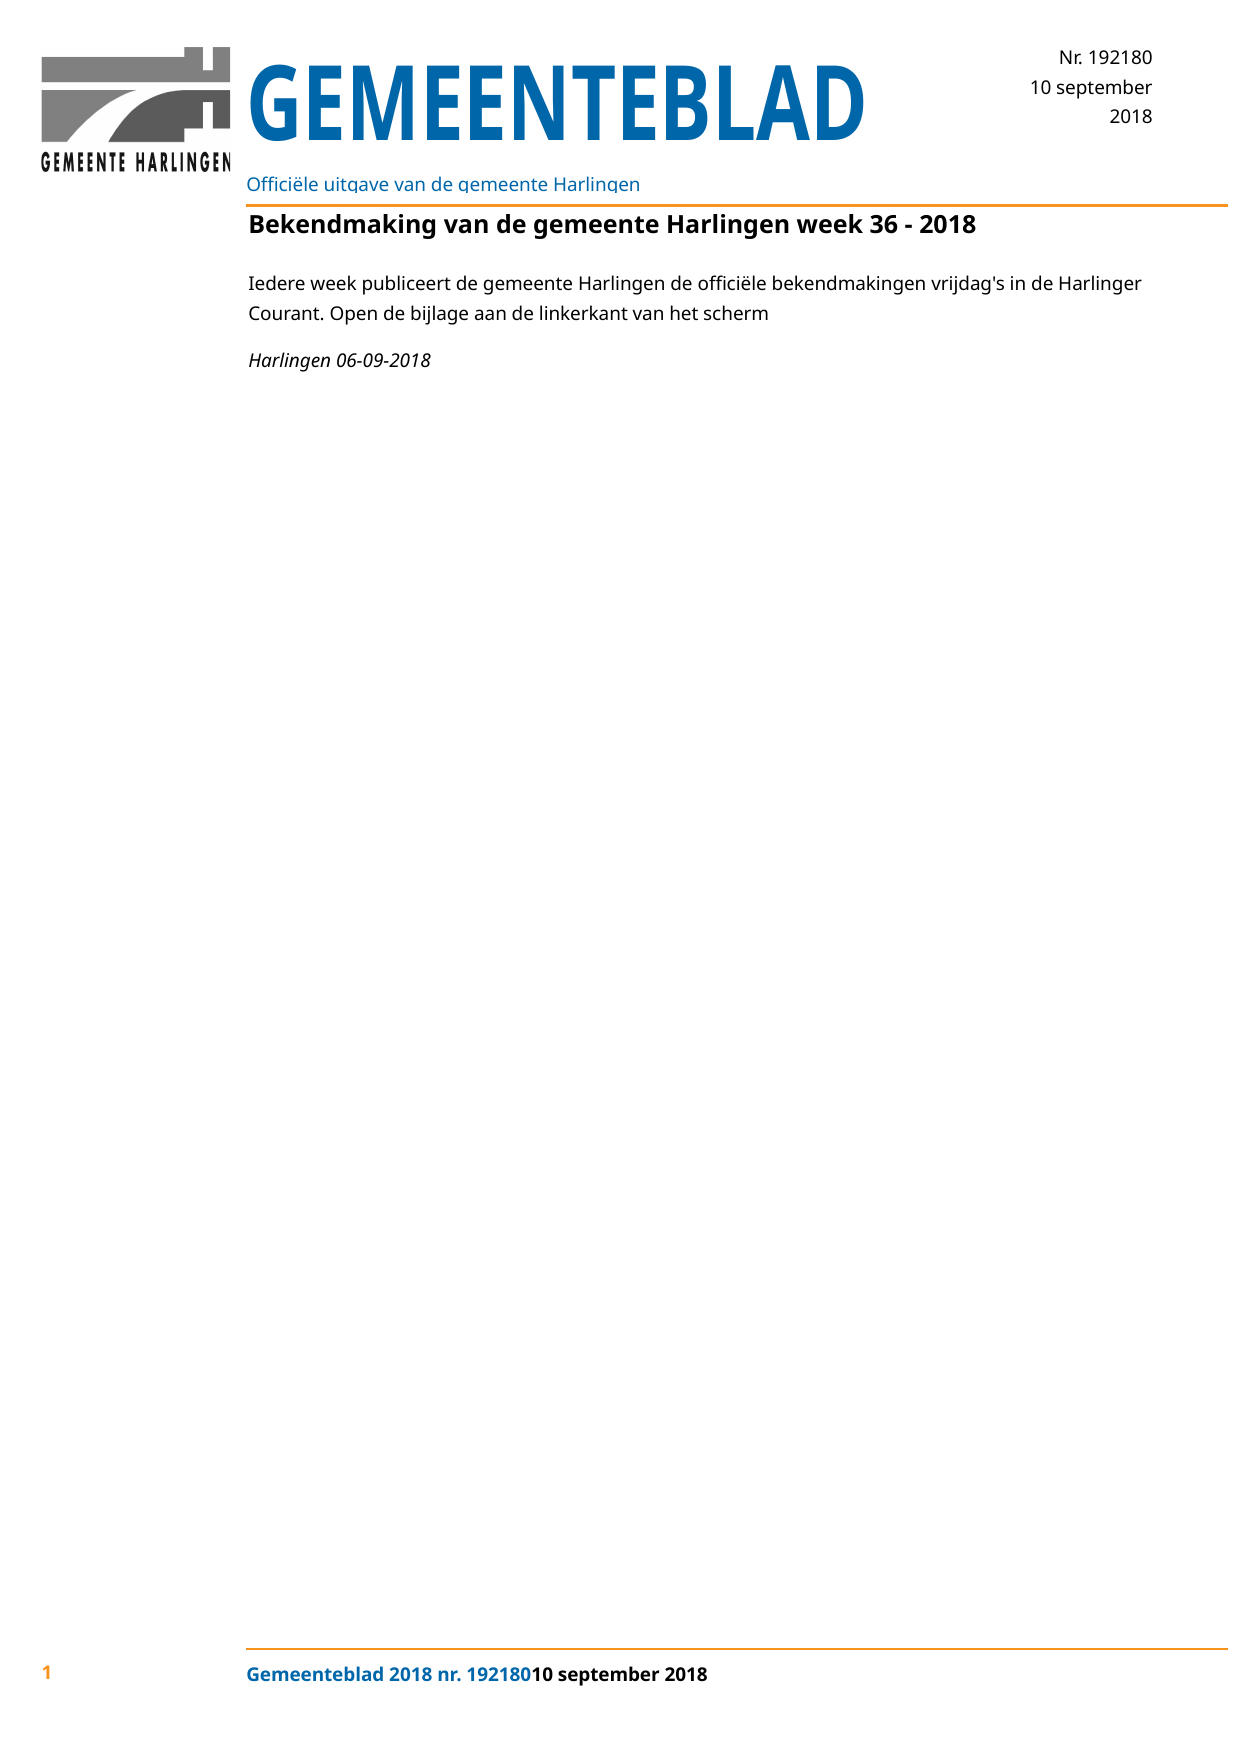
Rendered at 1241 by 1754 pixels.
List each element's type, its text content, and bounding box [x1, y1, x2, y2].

text Harlingen 06-09-2018 [248, 348, 1152, 373]
text Iedere week publiceert de gemeente Harlingen de officiële bekendmakingen vrijdag's in de Harlinger Courant. Open de bijlage aan de linkerkant van het scherm [248, 270, 1152, 326]
picture [41, 47, 231, 172]
text Bekendmaking van de gemeente Harlingen week 36 - 2018 [248, 207, 1152, 241]
